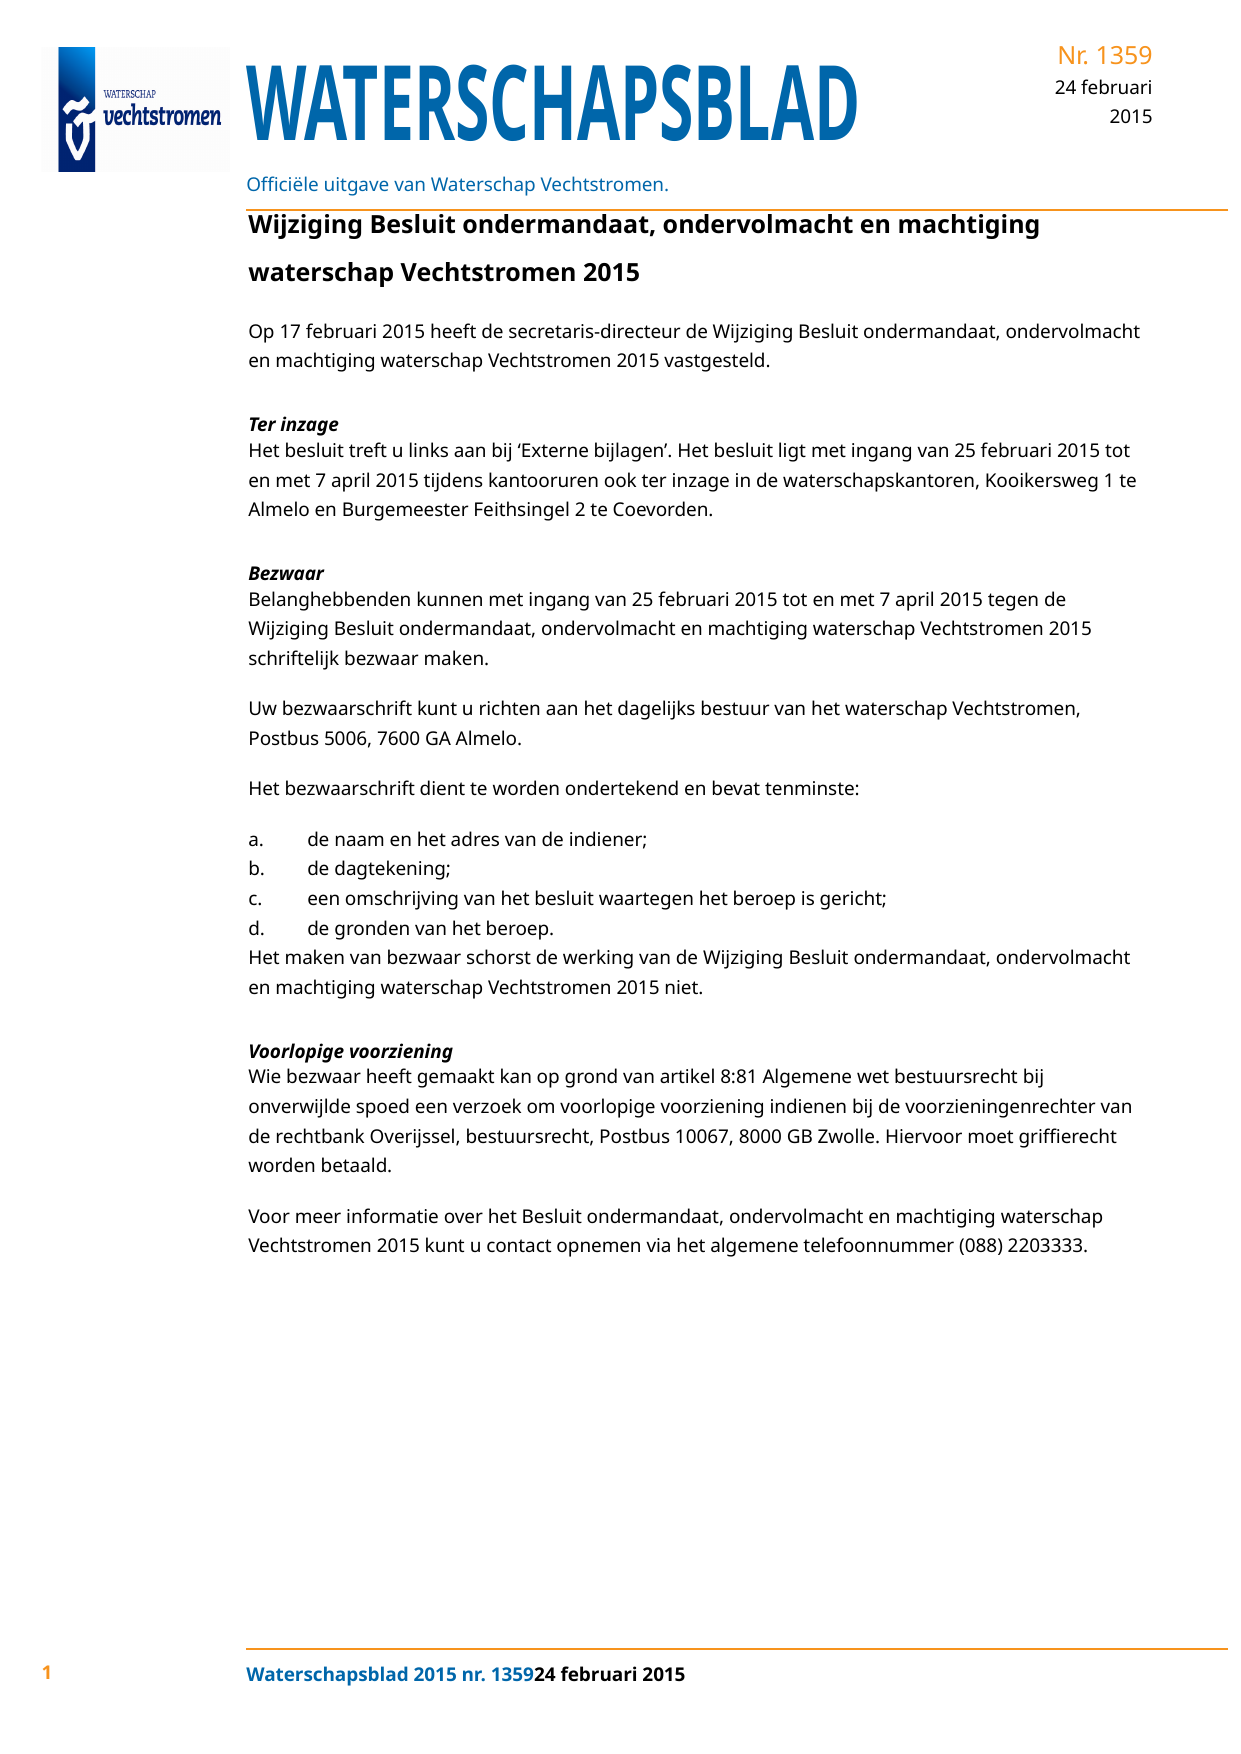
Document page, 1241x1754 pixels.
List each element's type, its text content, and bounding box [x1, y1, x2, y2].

text Het bezwaarschrift dient te worden ondertekend en bevat tenminste: [248, 776, 1152, 801]
list de dagtekening; [248, 856, 1152, 881]
text Voorlopige voorziening [248, 1038, 1152, 1064]
text Op 17 februari 2015 heeft de secretaris-directeur de Wijziging Besluit ondermandaat, ondervolmacht en machtiging waterschap Vechtstromen 2015 vastgesteld. [248, 318, 1152, 373]
list de naam en het adres van de indiener; [248, 826, 1152, 852]
text Bezwaar [248, 560, 1152, 586]
text Het maken van bezwaar schorst de werking van de Wijziging Besluit ondermandaat, ondervolmacht en machtiging waterschap Vechtstromen 2015 niet. [248, 944, 1152, 1000]
text Wie bezwaar heeft gemaakt kan op grond van artikel 8:81 Algemene wet bestuursrecht bij onverwijlde spoed een verzoek om voorlopige voorziening indienen bij de voorzieningenrechter van de rechtbank Overijssel, bestuursrecht, Postbus 10067, 8000 GB Zwolle. Hiervoor moet griffierecht worden betaald. [248, 1064, 1152, 1178]
list een omschrijving van het besluit waartegen het beroep is gericht; [248, 885, 1152, 911]
text Wijziging Besluit ondermandaat, ondervolmacht en machtiging waterschap Vechtstromen 2015 [248, 211, 1152, 288]
text Ter inzage [248, 411, 1152, 437]
text Uw bezwaarschrift kunt u richten aan het dagelijks bestuur van het waterschap Vechtstromen, Postbus 5006, 7600 GA Almelo. [248, 696, 1152, 751]
text Belanghebbenden kunnen met ingang van 25 februari 2015 tot en met 7 april 2015 tegen de Wijziging Besluit ondermandaat, ondervolmacht en machtiging waterschap Vechtstromen 2015 schriftelijk bezwaar maken. [248, 586, 1152, 671]
text Voor meer informatie over het Besluit ondermandaat, ondervolmacht en machtiging waterschap Vechtstromen 2015 kunt u contact opnemen via het algemene telefoonnummer (088) 2203333. [248, 1203, 1152, 1258]
picture [41, 47, 231, 172]
text Het besluit treft u links aan bij ‘Externe bijlagen’. Het besluit ligt met ingang van 25 februari 2015 tot en met 7 april 2015 tijdens kantooruren ook ter inzage in de waterschapskantoren, Kooikersweg 1 te Almelo en Burgemeester Feithsingel 2 te Coevorden. [248, 437, 1152, 522]
list de gronden van het beroep. [248, 915, 1152, 941]
